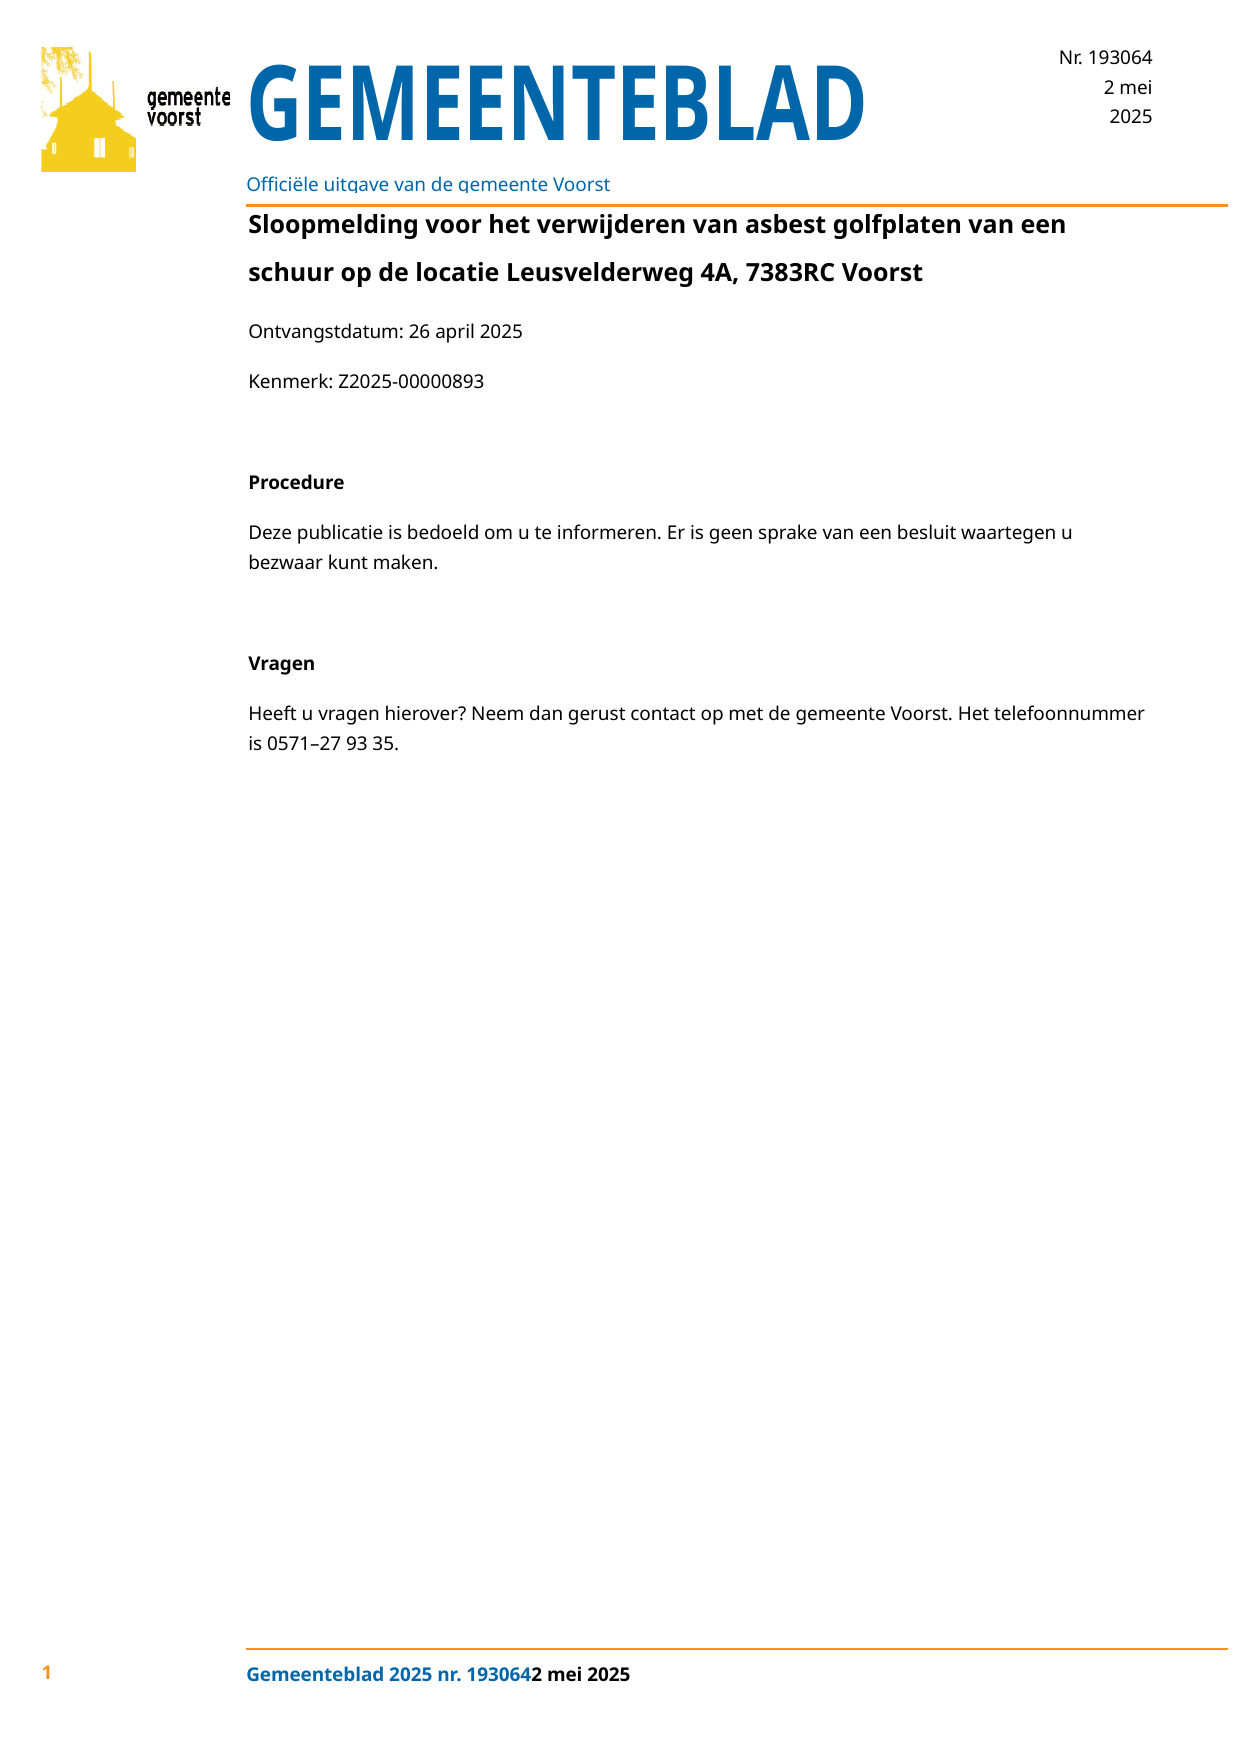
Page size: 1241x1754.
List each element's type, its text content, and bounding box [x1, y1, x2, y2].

text Deze publicatie is bedoeld om u te informeren. Er is geen sprake van een besluit waartegen u bezwaar kunt maken. [248, 519, 1152, 575]
text Heeft u vragen hierover? Neem dan gerust contact op met de gemeente Voorst. Het telefoonnummer is 0571–27 93 35. [248, 700, 1152, 756]
picture [41, 47, 231, 172]
text Ontvangstdatum: 26 april 2025 [248, 318, 1152, 344]
text Procedure [248, 469, 1152, 495]
text Sloopmelding voor het verwijderen van asbest golfplaten van een schuur op de locatie Leusvelderweg 4A, 7383RC Voorst [248, 207, 1152, 288]
text Kenmerk: Z2025-00000893 [248, 368, 1152, 394]
text Vragen [248, 650, 1152, 676]
